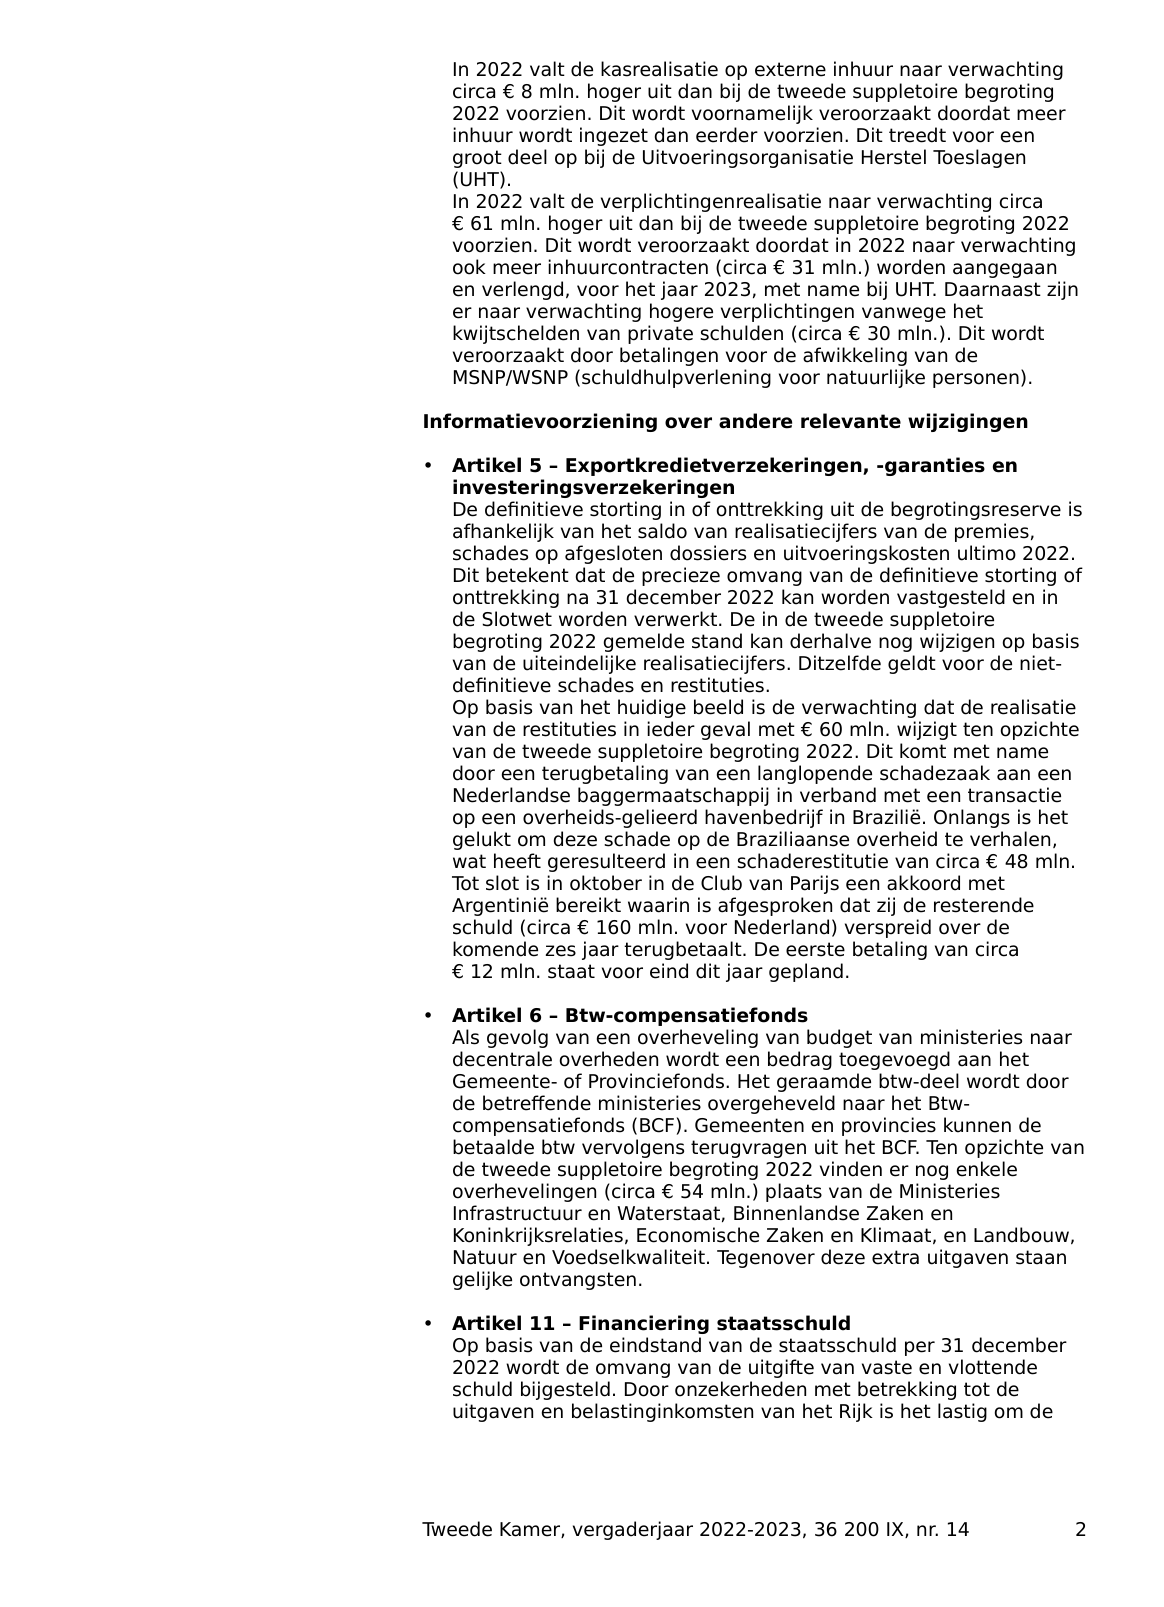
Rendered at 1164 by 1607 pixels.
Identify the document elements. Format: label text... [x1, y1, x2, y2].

text • Artikel 5 – Exportkredietverzekeringen, -garanties en investeringsverzekeringen [422, 455, 1087, 499]
text De definitieve storting in of onttrekking uit de begrotingsreserve is afhankelijk van het saldo van realisatiecijfers van de premies, schades op afgesloten dossiers en uitvoeringskosten ultimo 2022. Dit betekent dat de precieze omvang van de definitieve storting of onttrekking na 31 december 2022 kan worden vastgesteld en in de Slotwet worden verwerkt. De in de tweede suppletoire begroting 2022 gemelde stand kan derhalve nog wijzigen op basis van de uiteindelijke realisatiecijfers. Ditzelfde geldt voor de niet-definitieve schades en restituties. [452, 499, 1087, 697]
text In 2022 valt de kasrealisatie op externe inhuur naar verwachting circa € 8 mln. hoger uit dan bij de tweede suppletoire begroting 2022 voorzien. Dit wordt voornamelijk veroorzaakt doordat meer inhuur wordt ingezet dan eerder voorzien. Dit treedt voor een groot deel op bij de Uitvoeringsorganisatie Herstel Toeslagen (UHT). [452, 59, 1087, 191]
text • Artikel 11 – Financiering staatsschuld [422, 1313, 1087, 1335]
subtitle Informatievoorziening over andere relevante wijzigingen [422, 411, 1087, 433]
text Op basis van de eindstand van de staatsschuld per 31 december 2022 wordt de omvang van de uitgifte van vaste en vlottende schuld bijgesteld. Door onzekerheden met betrekking tot de uitgaven en belastinginkomsten van het Rijk is het lastig om de [452, 1335, 1087, 1423]
text In 2022 valt de verplichtingenrealisatie naar verwachting circa € 61 mln. hoger uit dan bij de tweede suppletoire begroting 2022 voorzien. Dit wordt veroorzaakt doordat in 2022 naar verwachting ook meer inhuurcontracten (circa € 31 mln.) worden aangegaan en verlengd, voor het jaar 2023, met name bij UHT. Daarnaast zijn er naar verwachting hogere verplichtingen vanwege het kwijtschelden van private schulden (circa € 30 mln.). Dit wordt veroorzaakt door betalingen voor de afwikkeling van de MSNP/WSNP (schuldhulpverlening voor natuurlijke personen). [452, 191, 1087, 389]
text • Artikel 6 – Btw-compensatiefonds [422, 1005, 1087, 1027]
text Op basis van het huidige beeld is de verwachting dat de realisatie van de restituties in ieder geval met € 60 mln. wijzigt ten opzichte van de tweede suppletoire begroting 2022. Dit komt met name door een terugbetaling van een langlopende schadezaak aan een Nederlandse baggermaatschappij in verband met een transactie op een overheids-gelieerd havenbedrijf in Brazilië. Onlangs is het gelukt om deze schade op de Braziliaanse overheid te verhalen, wat heeft geresulteerd in een schaderestitutie van circa € 48 mln. Tot slot is in oktober in de Club van Parijs een akkoord met Argentinië bereikt waarin is afgesproken dat zij de resterende schuld (circa € 160 mln. voor Nederland) verspreid over de komende zes jaar terugbetaalt. De eerste betaling van circa € 12 mln. staat voor eind dit jaar gepland. [452, 697, 1087, 983]
text Als gevolg van een overheveling van budget van ministeries naar decentrale overheden wordt een bedrag toegevoegd aan het Gemeente- of Provinciefonds. Het geraamde btw-deel wordt door de betreffende ministeries overgeheveld naar het Btw-compensatiefonds (BCF). Gemeenten en provincies kunnen de betaalde btw vervolgens terugvragen uit het BCF. Ten opzichte van de tweede suppletoire begroting 2022 vinden er nog enkele overhevelingen (circa € 54 mln.) plaats van de Ministeries Infrastructuur en Waterstaat, Binnenlandse Zaken en Koninkrijksrelaties, Economische Zaken en Klimaat, en Landbouw, Natuur en Voedselkwaliteit. Tegenover deze extra uitgaven staan gelijke ontvangsten. [452, 1027, 1087, 1291]
